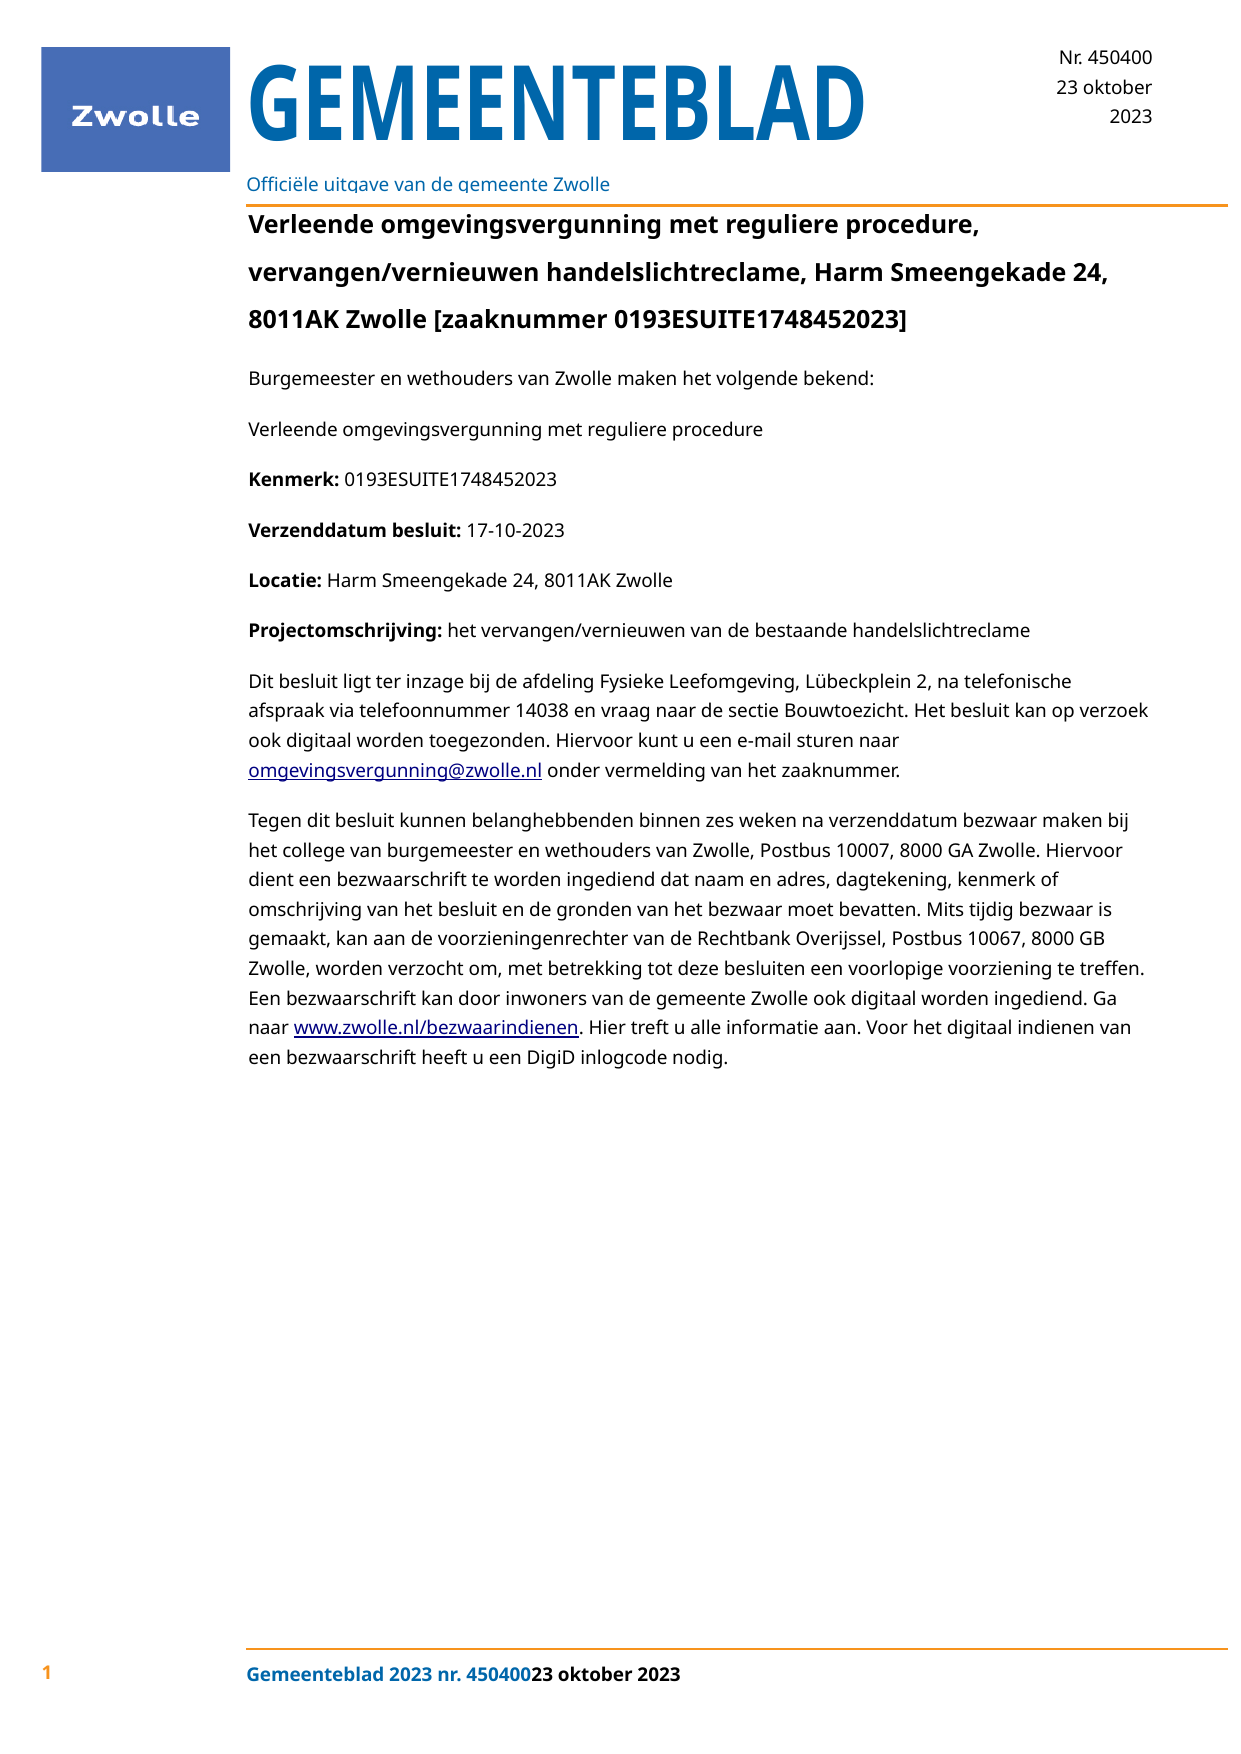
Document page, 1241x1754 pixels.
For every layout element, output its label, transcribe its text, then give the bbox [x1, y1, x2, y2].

text Verleende omgevingsvergunning met reguliere procedure, vervangen/vernieuwen handelslichtreclame, Harm Smeengekade 24, 8011AK Zwolle [zaaknummer 0193ESUITE1748452023] [248, 207, 1152, 336]
text Verzenddatum besluit: 17-10-2023 [248, 517, 1152, 542]
text Burgemeester en wethouders van Zwolle maken het volgende bekend: [248, 366, 1152, 391]
text Verleende omgevingsvergunning met reguliere procedure [248, 416, 1152, 442]
text Projectomschrijving: het vervangen/vernieuwen van de bestaande handelslichtreclame [248, 618, 1152, 643]
text Kenmerk: 0193ESUITE1748452023 [248, 466, 1152, 492]
picture [41, 47, 231, 172]
text Tegen dit besluit kunnen belanghebbenden binnen zes weken na verzenddatum bezwaar maken bij het college van burgemeester en wethouders van Zwolle, Postbus 10007, 8000 GA Zwolle. Hiervoor dient een bezwaarschrift te worden ingediend dat naam en adres, dagtekening, kenmerk of omschrijving van het besluit en de gronden van het bezwaar moet bevatten. Mits tijdig bezwaar is gemaakt, kan aan de voorzieningenrechter van de Rechtbank Overijssel, Postbus 10067, 8000 GB Zwolle, worden verzocht om, met betrekking tot deze besluiten een voorlopige voorziening te treffen. Een bezwaarschrift kan door inwoners van de gemeente Zwolle ook digitaal worden ingediend. Ga naar www.zwolle.nl/bezwaarindienen. Hier treft u alle informatie aan. Voor het digitaal indienen van een bezwaarschrift heeft u een DigiD inlogcode nodig. [248, 807, 1152, 1069]
text Locatie: Harm Smeengekade 24, 8011AK Zwolle [248, 567, 1152, 593]
text Dit besluit ligt ter inzage bij de afdeling Fysieke Leefomgeving, Lübeckplein 2, na telefonische afspraak via telefoonnummer 14038 en vraag naar de sectie Bouwtoezicht. Het besluit kan op verzoek ook digitaal worden toegezonden. Hiervoor kunt u een e-mail sturen naar omgevingsvergunning@zwolle.nl onder vermelding van het zaaknummer. [248, 668, 1152, 782]
